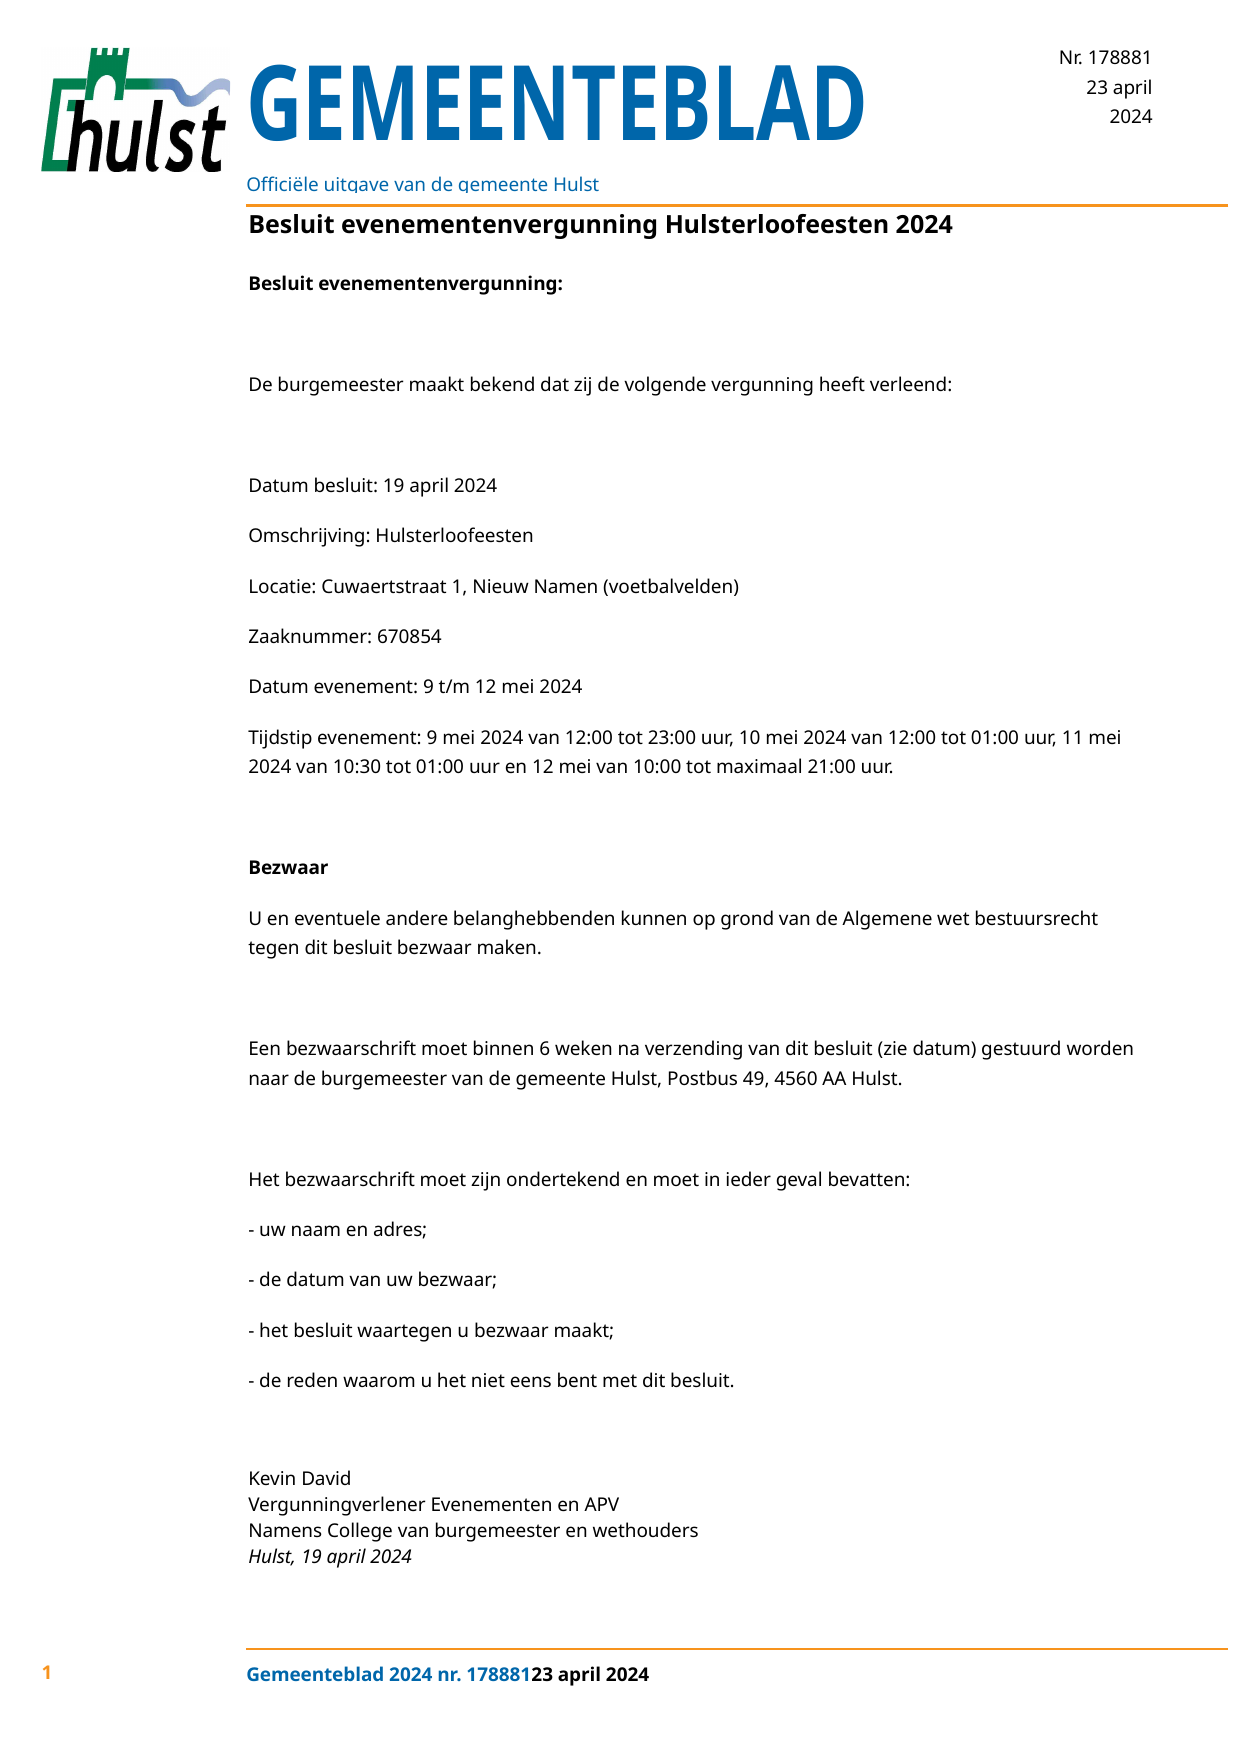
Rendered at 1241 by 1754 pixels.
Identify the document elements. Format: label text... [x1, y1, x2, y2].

text Locatie: Cuwaertstraat 1, Nieuw Namen (voetbalvelden) [248, 573, 1152, 598]
text Het bezwaarschrift moet zijn ondertekend en moet in ieder geval bevatten: [248, 1166, 1152, 1191]
text - uw naam en adres; [248, 1216, 1152, 1242]
text - de datum van uw bezwaar; [248, 1267, 1152, 1292]
text Datum evenement: 9 t/m 12 mei 2024 [248, 674, 1152, 699]
text Bezwaar [248, 854, 1152, 880]
text Datum besluit: 19 april 2024 [248, 472, 1152, 498]
text - het besluit waartegen u bezwaar maakt; [248, 1317, 1152, 1343]
text De burgemeester maakt bekend dat zij de volgende vergunning heeft verleend: [248, 371, 1152, 397]
text U en eventuele andere belanghebbenden kunnen op grond van de Algemene wet bestuursrecht tegen dit besluit bezwaar maken. [248, 905, 1152, 960]
text Vergunningverlener Evenementen en APV [248, 1491, 1152, 1517]
text Namens College van burgemeester en wethouders [248, 1517, 1152, 1543]
picture [41, 47, 231, 172]
text Zaaknummer: 670854 [248, 623, 1152, 649]
text Een bezwaarschrift moet binnen 6 weken na verzending van dit besluit (zie datum) gestuurd worden naar de burgemeester van de gemeente Hulst, Postbus 49, 4560 AA Hulst. [248, 1035, 1152, 1091]
text Kevin David [248, 1466, 1152, 1491]
text Besluit evenementenvergunning: [248, 270, 1152, 296]
text Omschrijving: Hulsterloofeesten [248, 522, 1152, 548]
text - de reden waarom u het niet eens bent met dit besluit. [248, 1367, 1152, 1393]
text Tijdstip evenement: 9 mei 2024 van 12:00 tot 23:00 uur, 10 mei 2024 van 12:00 tot 01:00 uur, 11 mei 2024 van 10:30 tot 01:00 uur en 12 mei van 10:00 tot maximaal 21:00 uur. [248, 724, 1152, 779]
text Besluit evenementenvergunning Hulsterloofeesten 2024 [248, 207, 1152, 241]
text Hulst, 19 april 2024 [248, 1543, 1152, 1568]
